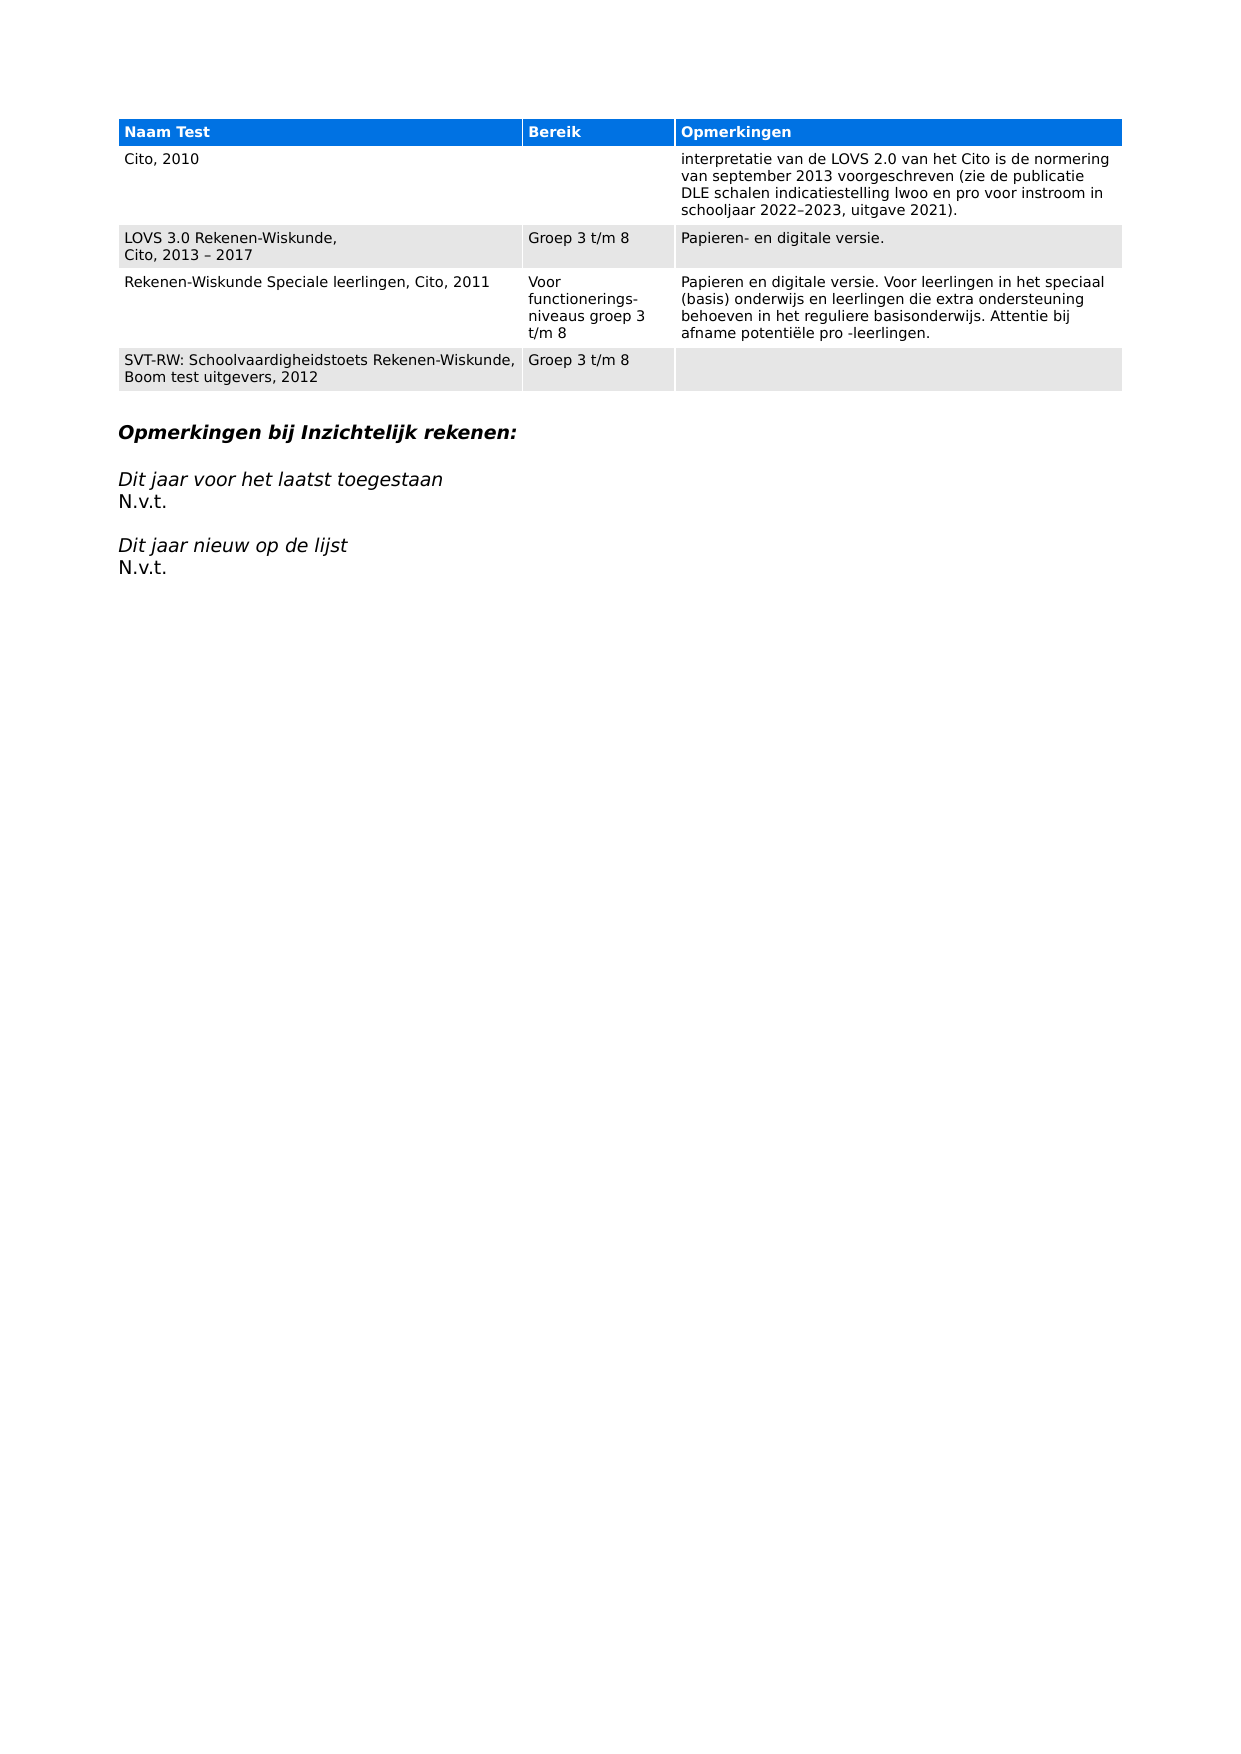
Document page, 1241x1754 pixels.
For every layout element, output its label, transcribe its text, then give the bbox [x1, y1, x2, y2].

table_cell LOVS 3.0 Rekenen-Wiskunde, Cito, 2013 – 2017 [119, 225, 522, 268]
text Dit jaar nieuw op de lijst [118, 535, 1122, 557]
table_cell [676, 348, 1122, 391]
table_cell Groep 3 t/m 8 [523, 225, 674, 268]
table_cell Papieren- en digitale versie. [676, 225, 1122, 268]
table_cell SVT-RW: Schoolvaardigheidstoets Rekenen-Wiskunde, Boom test uitgevers, 2012 [119, 348, 522, 391]
table_cell interpretatie van de LOVS 2.0 van het Cito is de normering van september 2013 voorgeschreven (zie de publicatie DLE schalen indicatiestelling lwoo en pro voor instroom in schooljaar 2022–2023, uitgave 2021). [676, 147, 1122, 224]
subtitle Opmerkingen bij Inzichtelijk rekenen: [118, 422, 1122, 444]
text N.v.t. [118, 491, 1122, 513]
table_cell Cito, 2010 [119, 147, 522, 224]
text Dit jaar voor het laatst toegestaan [118, 469, 1122, 491]
table_cell Rekenen-Wiskunde Speciale leerlingen, Cito, 2011 [119, 269, 522, 347]
table_cell Voor functionerings- niveaus groep 3 t/m 8 [523, 269, 674, 347]
table_cell [523, 147, 674, 224]
text N.v.t. [118, 557, 1122, 579]
table_header Opmerkingen [676, 119, 1122, 146]
table_header Naam Test [119, 119, 522, 146]
table_cell Papieren en digitale versie. Voor leerlingen in het speciaal (basis) onderwijs en leerlingen die extra ondersteuning behoeven in het reguliere basisonderwijs. Attentie bij afname potentiële pro -leerlingen. [676, 269, 1122, 347]
table_header Bereik [523, 119, 674, 146]
table_cell Groep 3 t/m 8 [523, 348, 674, 391]
